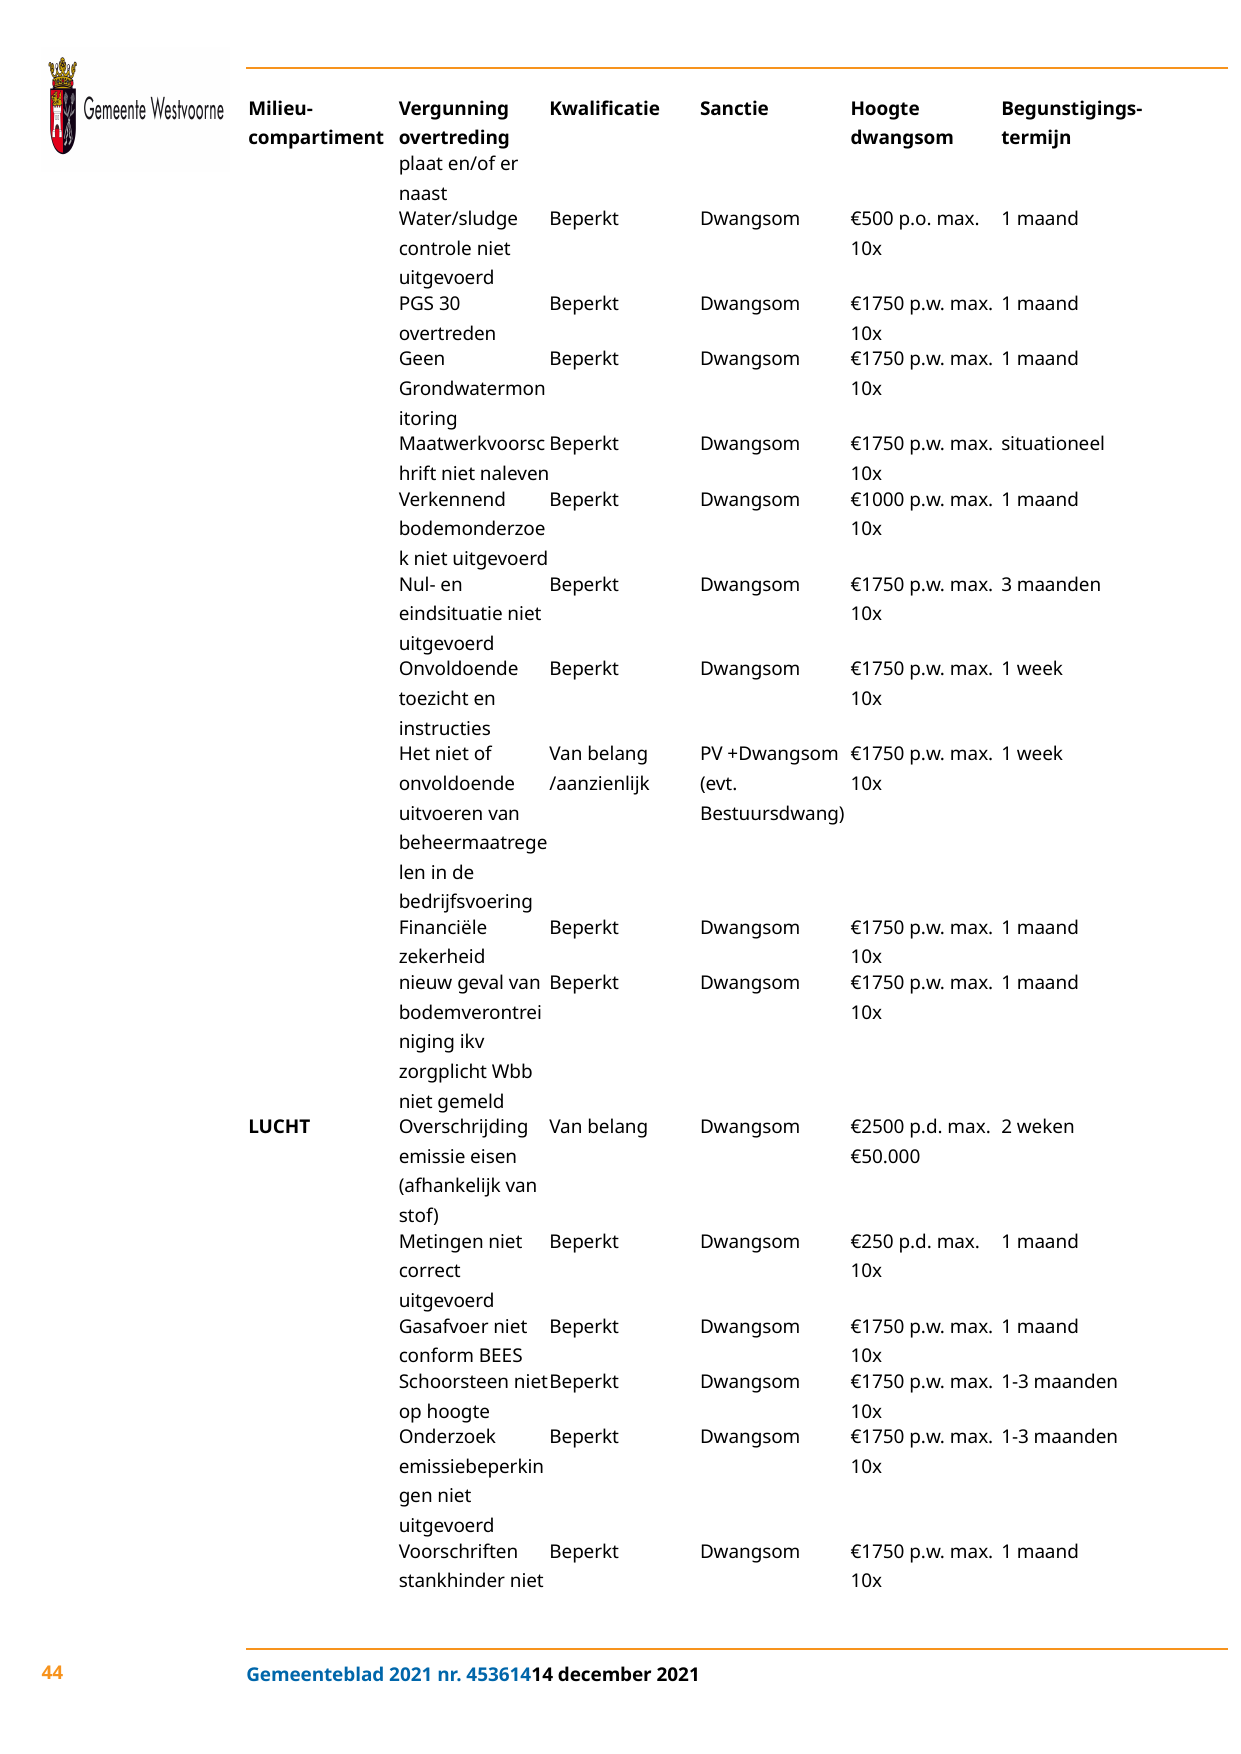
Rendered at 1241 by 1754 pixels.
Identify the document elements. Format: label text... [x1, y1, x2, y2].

table_cell €1750 p.w. max. 10x [850, 1313, 1001, 1368]
table_cell Dwangsom [700, 1424, 850, 1538]
table_cell Beperkt [549, 571, 700, 656]
table_cell Schoorsteen niet op hoogte [399, 1368, 549, 1423]
table_cell Overschrijding emissie eisen (afhankelijk van stof) [399, 1114, 549, 1228]
table_cell €1750 p.w. max. 10x [850, 1368, 1001, 1423]
table_cell Verkennend bodemonderzoek niet uitgevoerd [399, 486, 549, 571]
table_cell Van belang [549, 1114, 700, 1228]
table_cell 2 weken [1001, 1114, 1152, 1228]
table_cell Dwangsom [700, 1538, 850, 1593]
table_cell €1750 p.w. max. 10x [850, 914, 1001, 969]
table_cell Maatwerkvoorschrift niet naleven [399, 431, 549, 486]
picture [41, 47, 231, 172]
table_cell Dwangsom [700, 205, 850, 290]
table_cell 1-3 maanden [1001, 1368, 1152, 1423]
table_cell 1 maand [1001, 290, 1152, 346]
table_cell 1 maand [1001, 1313, 1152, 1368]
table_cell Beperkt [549, 970, 700, 1113]
table_cell 1 maand [1001, 486, 1152, 571]
table_cell Dwangsom [700, 656, 850, 741]
table_cell Beperkt [549, 346, 700, 431]
table_cell 1 maand [1001, 970, 1152, 1113]
table_cell 1 week [1001, 656, 1152, 741]
table_cell Dwangsom [700, 571, 850, 656]
table_header Sanctie [700, 95, 850, 150]
table_cell [549, 150, 700, 205]
table_cell Beperkt [549, 1368, 700, 1423]
table_cell Dwangsom [700, 1114, 850, 1228]
table_cell Beperkt [549, 431, 700, 486]
table_cell 1 maand [1001, 1538, 1152, 1593]
table_cell Gasafvoer niet conform BEES [399, 1313, 549, 1368]
table_header Vergunning overtreding [399, 95, 549, 150]
table_cell €1750 p.w. max. 10x [850, 290, 1001, 346]
table_cell Beperkt [549, 1228, 700, 1313]
table_cell LUCHT [248, 1114, 398, 1593]
table_cell €2500 p.d. max. €50.000 [850, 1114, 1001, 1228]
table_cell Beperkt [549, 1538, 700, 1593]
table_header Milieu-compartiment [248, 95, 398, 150]
table_header Kwalificatie [549, 95, 700, 150]
table_cell Beperkt [549, 290, 700, 346]
table_cell Dwangsom [700, 431, 850, 486]
table_cell Dwangsom [700, 290, 850, 346]
table_cell €1750 p.w. max. 10x [850, 346, 1001, 431]
table_cell 1 maand [1001, 914, 1152, 969]
table_cell 1 maand [1001, 1228, 1152, 1313]
table_cell €1750 p.w. max. 10x [850, 571, 1001, 656]
table_cell €1750 p.w. max. 10x [850, 431, 1001, 486]
table_cell Water/sludge controle niet uitgevoerd [399, 205, 549, 290]
table_cell Nul- en eindsituatie niet uitgevoerd [399, 571, 549, 656]
table_cell 1 week [1001, 741, 1152, 914]
table_cell €1000 p.w. max. 10x [850, 486, 1001, 571]
table_cell PV +Dwangsom (evt. Bestuursdwang) [700, 741, 850, 914]
table_cell 1 maand [1001, 346, 1152, 431]
table_cell Financiële zekerheid [399, 914, 549, 969]
table_header Begunstigings-termijn [1001, 95, 1152, 150]
table_cell [248, 150, 398, 1113]
table_cell plaat en/of er naast [399, 150, 549, 205]
table_cell Beperkt [549, 1313, 700, 1368]
table_cell €1750 p.w. max. 10x [850, 656, 1001, 741]
table_cell €1750 p.w. max. 10x [850, 1538, 1001, 1593]
table_cell Van belang /aanzienlijk [549, 741, 700, 914]
table_cell Beperkt [549, 1424, 700, 1538]
table_cell PGS 30 overtreden [399, 290, 549, 346]
table_cell €1750 p.w. max. 10x [850, 1424, 1001, 1538]
table_cell Beperkt [549, 205, 700, 290]
table_cell Dwangsom [700, 486, 850, 571]
table_cell 1-3 maanden [1001, 1424, 1152, 1538]
table_cell Dwangsom [700, 970, 850, 1113]
table_cell Het niet of onvoldoende uitvoeren van beheermaatregelen in de bedrijfsvoering [399, 741, 549, 914]
table_cell €1750 p.w. max. 10x [850, 741, 1001, 914]
table_cell Beperkt [549, 914, 700, 969]
table_cell Beperkt [549, 486, 700, 571]
table_cell €1750 p.w. max. 10x [850, 970, 1001, 1113]
table_cell Voorschriften stankhinder niet [399, 1538, 549, 1593]
table_cell Dwangsom [700, 1313, 850, 1368]
table_cell [850, 150, 1001, 205]
table_cell Dwangsom [700, 1228, 850, 1313]
table_cell [1001, 150, 1152, 205]
table_cell Metingen niet correct uitgevoerd [399, 1228, 549, 1313]
table_cell 1 maand [1001, 205, 1152, 290]
table_cell Onvoldoende toezicht en instructies [399, 656, 549, 741]
table_cell €250 p.d. max. 10x [850, 1228, 1001, 1313]
table_cell Dwangsom [700, 1368, 850, 1423]
table_cell €500 p.o. max. 10x [850, 205, 1001, 290]
table_cell 3 maanden [1001, 571, 1152, 656]
table_cell Beperkt [549, 656, 700, 741]
table_cell Onderzoek emissiebeperkingen niet uitgevoerd [399, 1424, 549, 1538]
table_cell Dwangsom [700, 914, 850, 969]
table_cell nieuw geval van bodemverontreiniging ikv zorgplicht Wbb niet gemeld [399, 970, 549, 1113]
table_header Hoogte dwangsom [850, 95, 1001, 150]
table_cell Geen Grondwatermonitoring [399, 346, 549, 431]
table_cell situationeel [1001, 431, 1152, 486]
table_cell [700, 150, 850, 205]
table_cell Dwangsom [700, 346, 850, 431]
